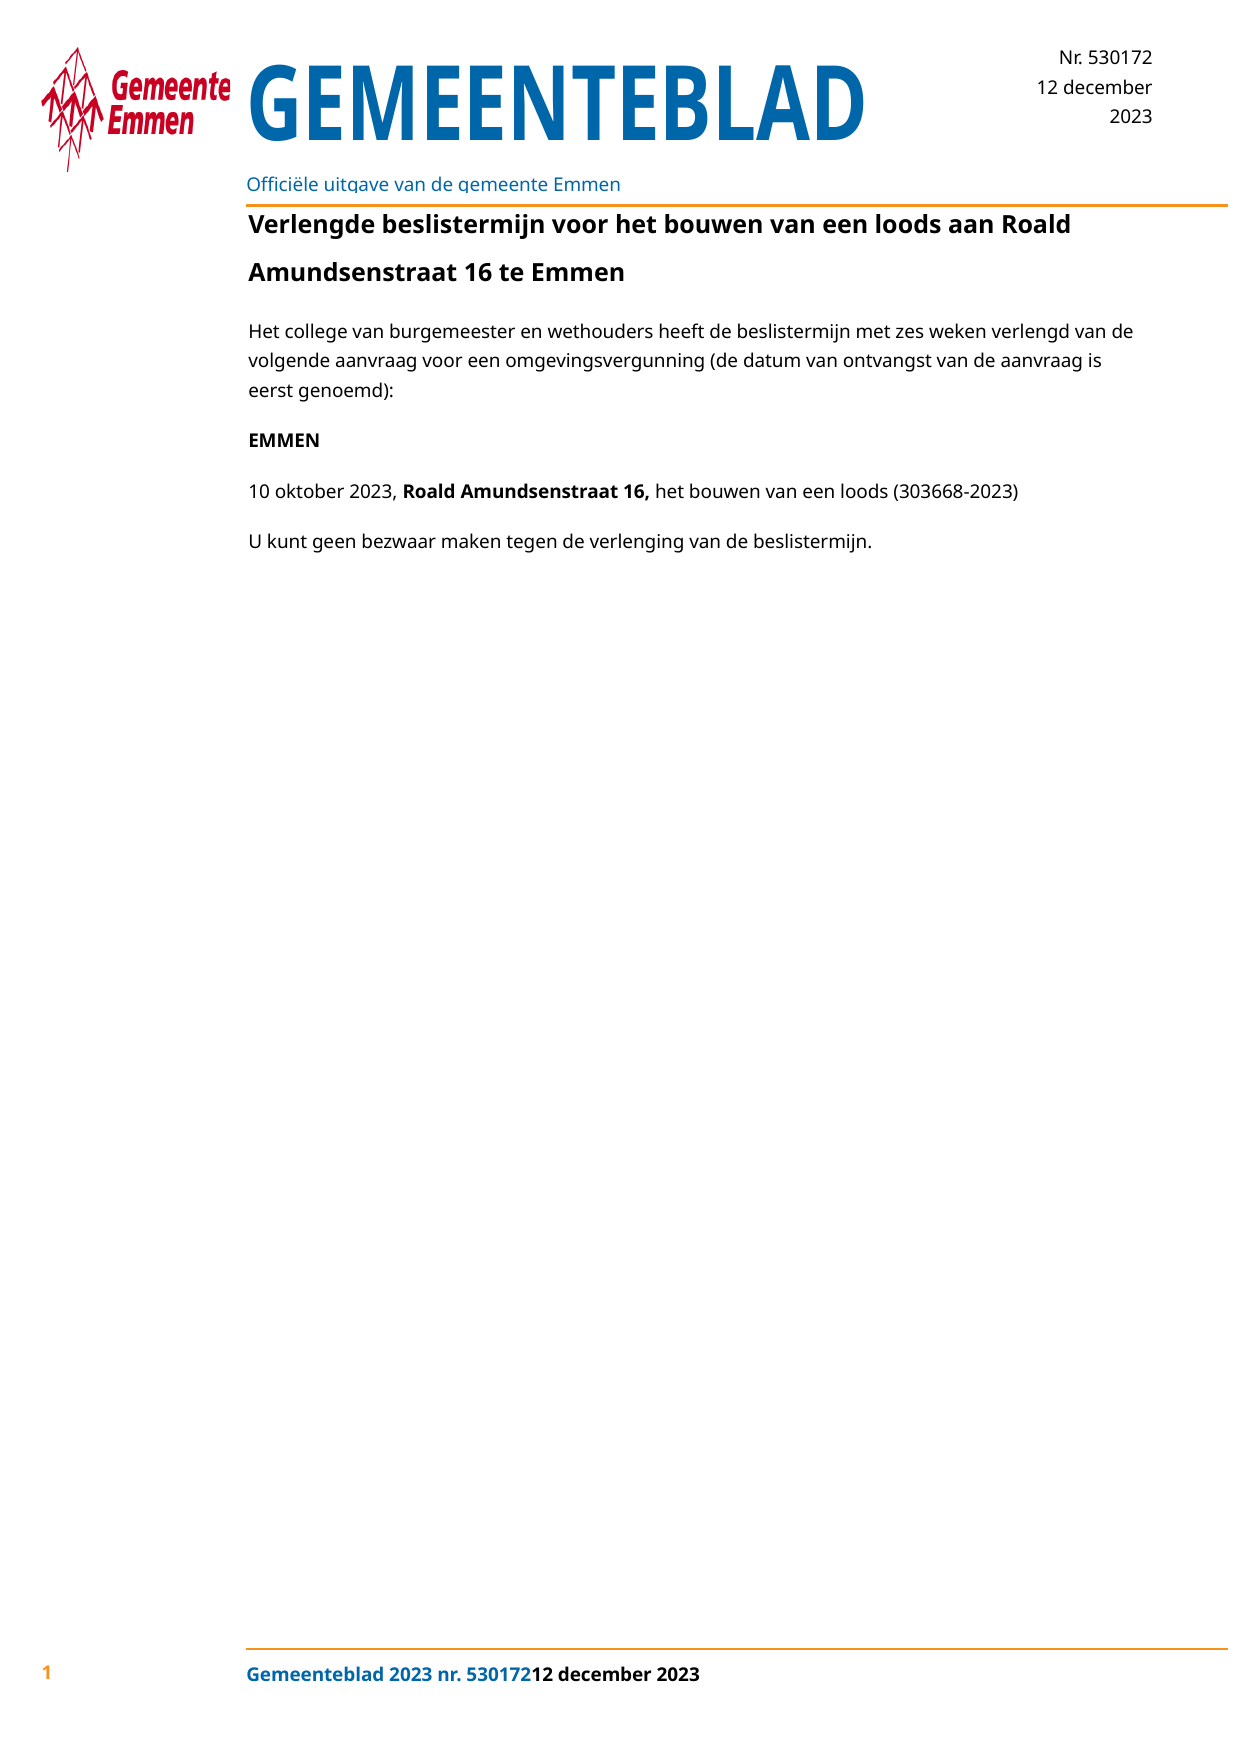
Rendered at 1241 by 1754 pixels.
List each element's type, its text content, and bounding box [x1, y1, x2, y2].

text Het college van burgemeester en wethouders heeft de beslistermijn met zes weken verlengd van de volgende aanvraag voor een omgevingsvergunning (de datum van ontvangst van de aanvraag is eerst genoemd): [248, 318, 1152, 403]
text EMMEN [248, 427, 1152, 453]
text U kunt geen bezwaar maken tegen de verlenging van de beslistermijn. [248, 528, 1152, 554]
picture [41, 47, 231, 172]
text Verlengde beslistermijn voor het bouwen van een loods aan Roald Amundsenstraat 16 te Emmen [248, 207, 1152, 288]
text 10 oktober 2023, Roald Amundsenstraat 16, het bouwen van een loods (303668-2023) [248, 478, 1152, 504]
